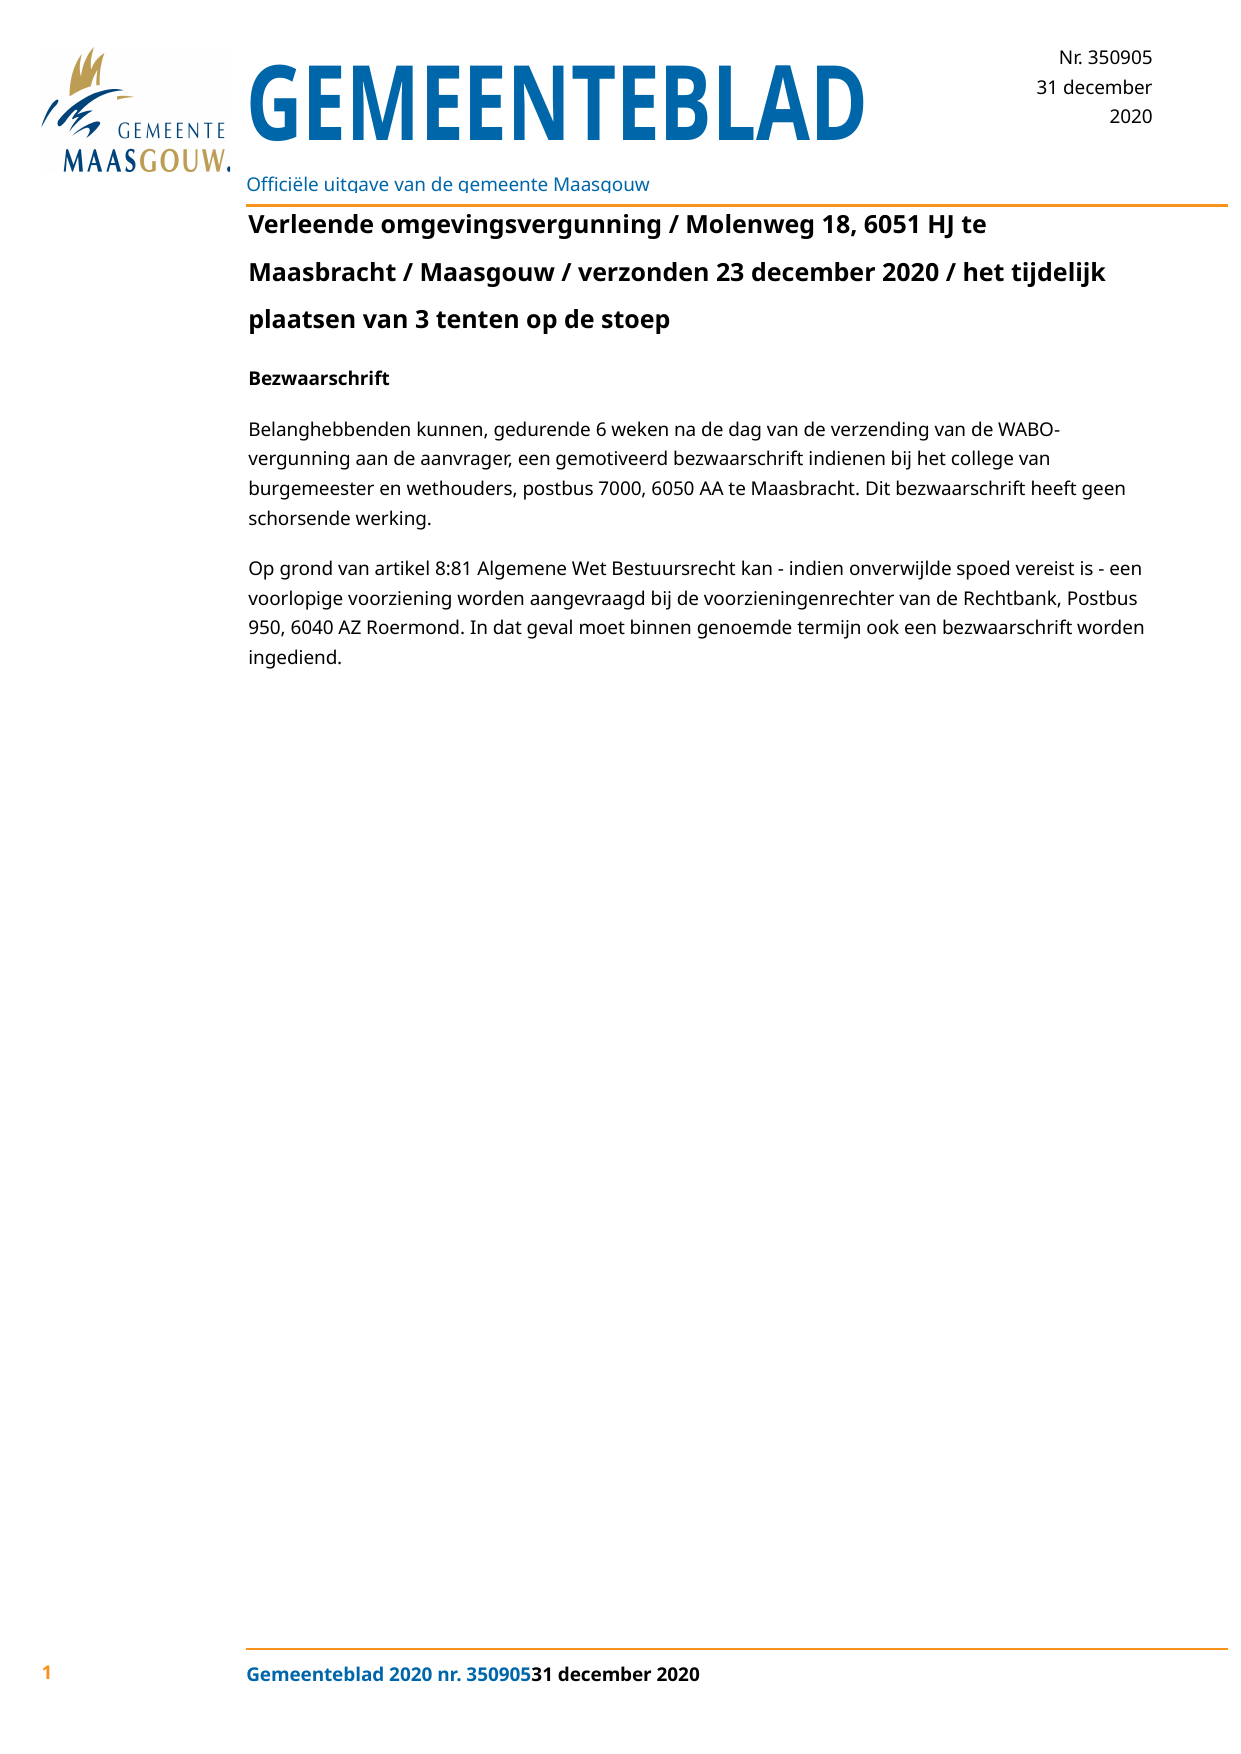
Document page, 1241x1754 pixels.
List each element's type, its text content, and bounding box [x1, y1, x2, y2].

text Verleende omgevingsvergunning / Molenweg 18, 6051 HJ te Maasbracht / Maasgouw / verzonden 23 december 2020 / het tijdelijk plaatsen van 3 tenten op de stoep [248, 207, 1152, 336]
text Op grond van artikel 8:81 Algemene Wet Bestuursrecht kan - indien onverwijlde spoed vereist is - een voorlopige voorziening worden aangevraagd bij de voorzieningenrechter van de Rechtbank, Postbus 950, 6040 AZ Roermond. In dat geval moet binnen genoemde termijn ook een bezwaarschrift worden ingediend. [248, 555, 1152, 669]
picture [41, 47, 231, 172]
text Belanghebbenden kunnen, gedurende 6 weken na de dag van de verzending van de WABO-vergunning aan de aanvrager, een gemotiveerd bezwaarschrift indienen bij het college van burgemeester en wethouders, postbus 7000, 6050 AA te Maasbracht. Dit bezwaarschrift heeft geen schorsende werking. [248, 416, 1152, 530]
text Bezwaarschrift [248, 366, 1152, 391]
